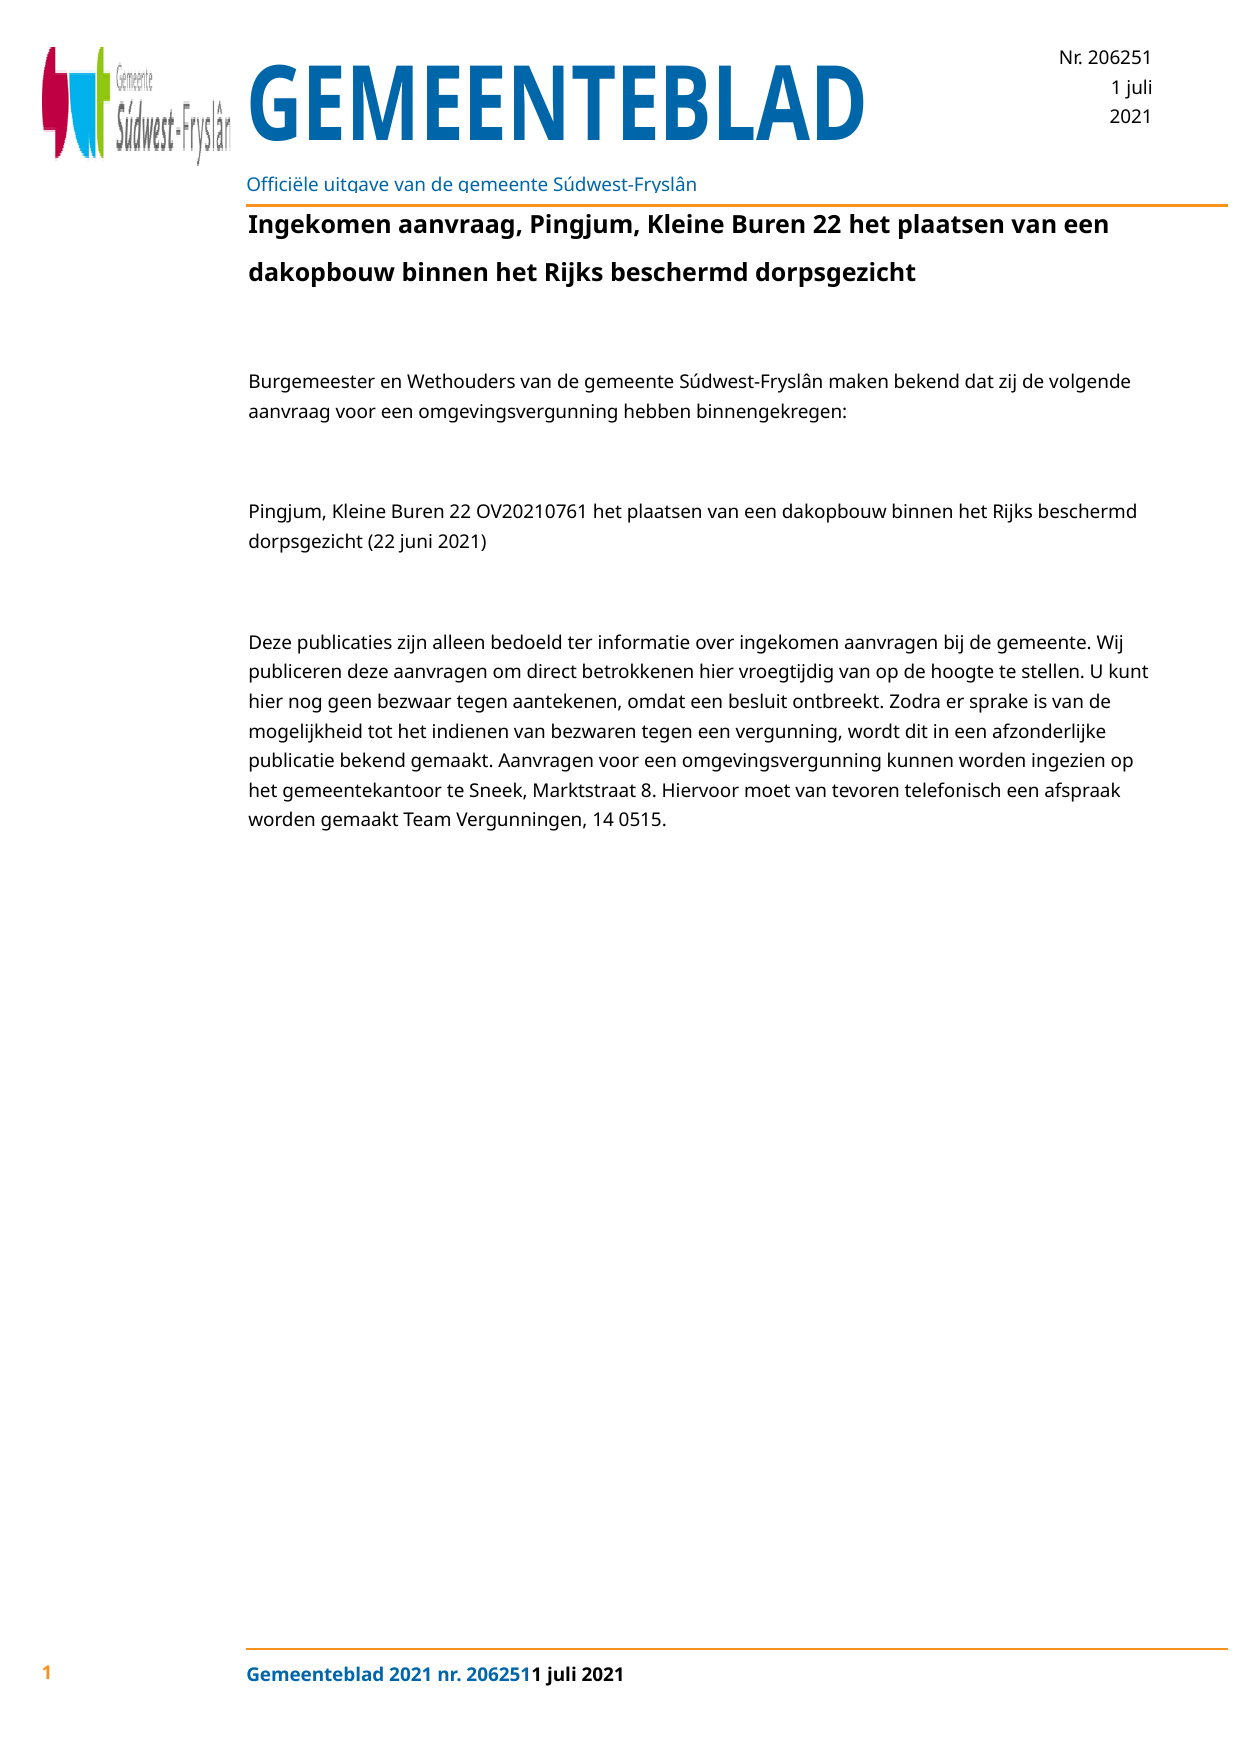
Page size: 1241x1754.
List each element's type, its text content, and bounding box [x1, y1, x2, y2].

text Ingekomen aanvraag, Pingjum, Kleine Buren 22 het plaatsen van een dakopbouw binnen het Rijks beschermd dorpsgezicht [248, 207, 1152, 288]
text Burgemeester en Wethouders van de gemeente Súdwest-Fryslân maken bekend dat zij de volgende aanvraag voor een omgevingsvergunning hebben binnengekregen: [248, 368, 1152, 424]
picture [41, 47, 231, 172]
text Deze publicaties zijn alleen bedoeld ter informatie over ingekomen aanvragen bij de gemeente. Wij publiceren deze aanvragen om direct betrokkenen hier vroegtijdig van op de hoogte te stellen. U kunt hier nog geen bezwaar tegen aantekenen, omdat een besluit ontbreekt. Zodra er sprake is van de mogelijkheid tot het indienen van bezwaren tegen een vergunning, wordt dit in een afzonderlijke publicatie bekend gemaakt. Aanvragen voor een omgevingsvergunning kunnen worden ingezien op het gemeentekantoor te Sneek, Marktstraat 8. Hiervoor moet van tevoren telefonisch een afspraak worden gemaakt Team Vergunningen, 14 0515. [248, 629, 1152, 832]
text Pingjum, Kleine Buren 22 OV20210761 het plaatsen van een dakopbouw binnen het Rijks beschermd dorpsgezicht (22 juni 2021) [248, 499, 1152, 554]
